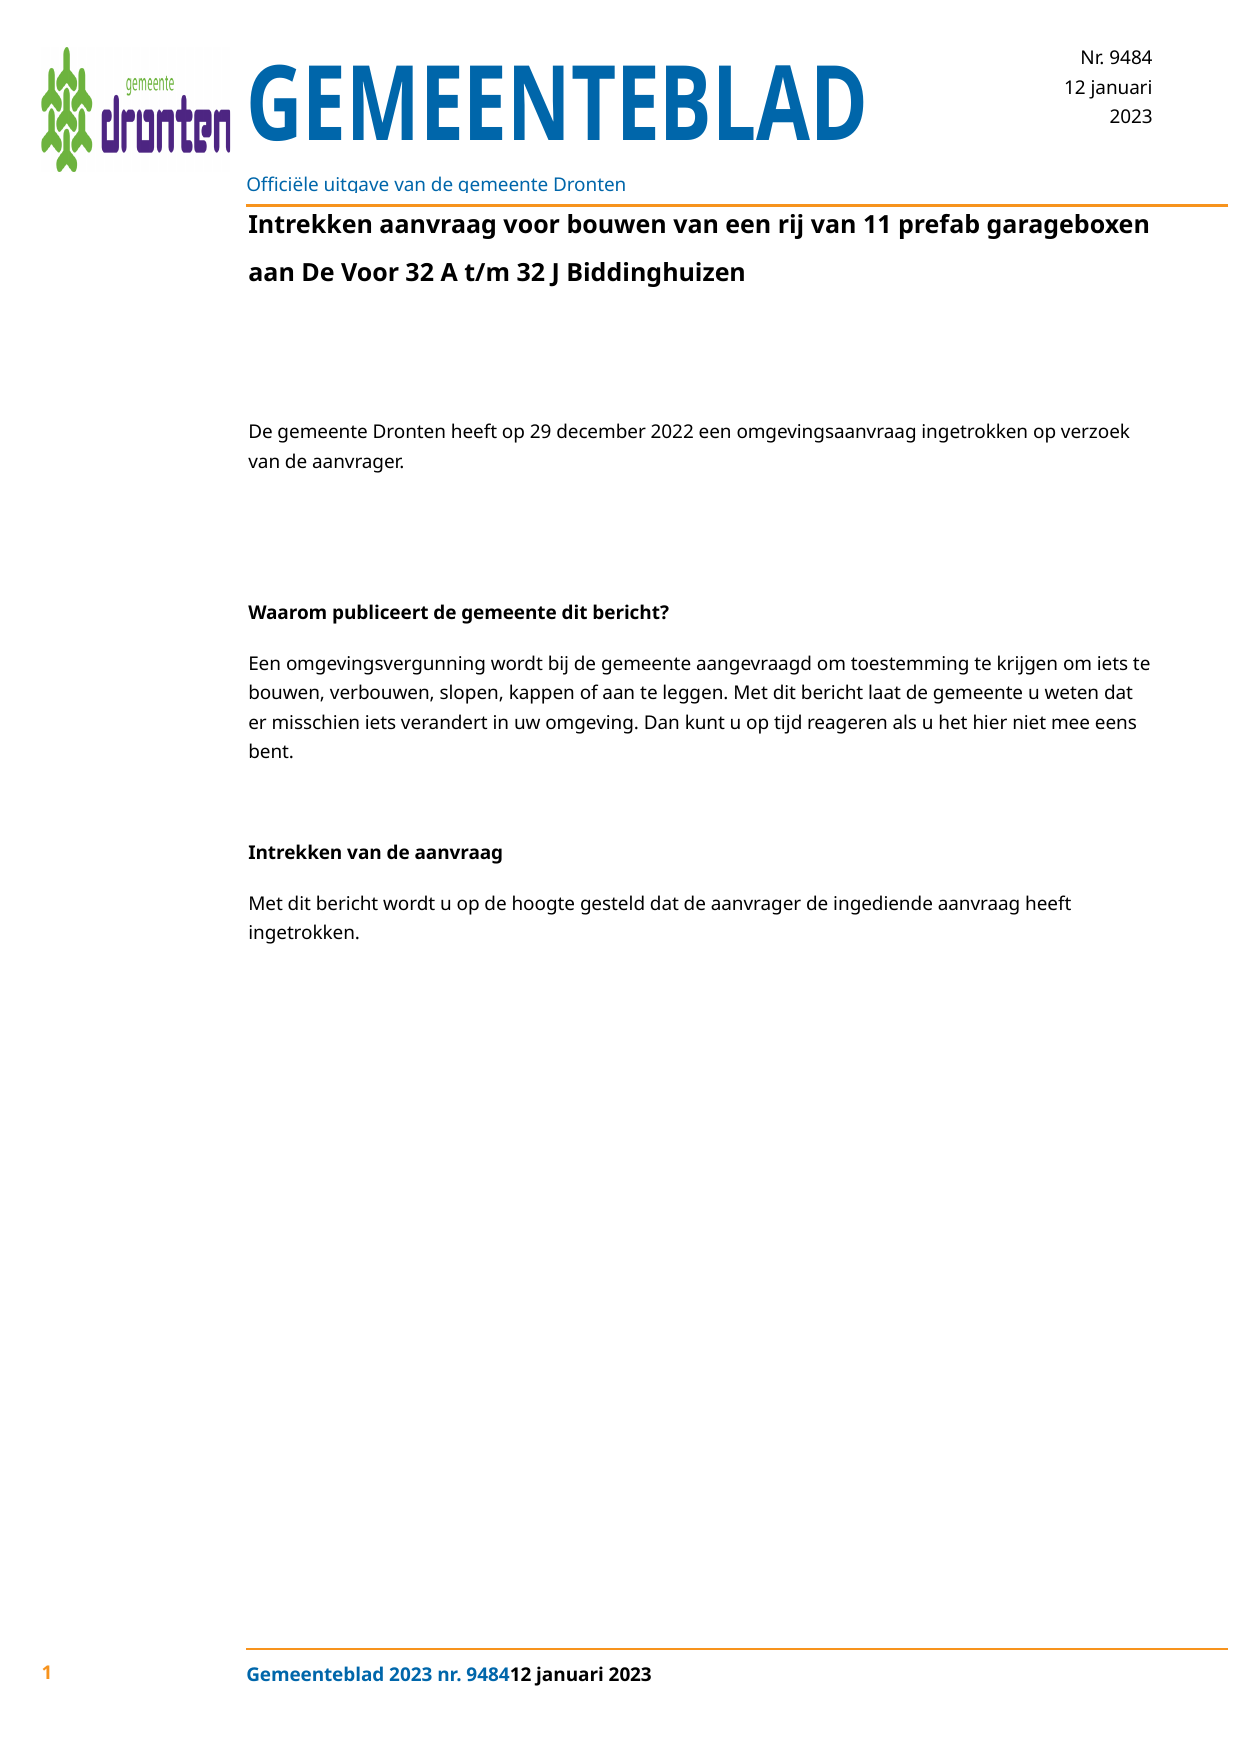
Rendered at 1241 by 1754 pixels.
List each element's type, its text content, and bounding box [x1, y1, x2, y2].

picture [41, 47, 231, 172]
text Met dit bericht wordt u op de hoogte gesteld dat de aanvrager de ingediende aanvraag heeft ingetrokken. [248, 890, 1152, 945]
text De gemeente Dronten heeft op 29 december 2022 een omgevingsaanvraag ingetrokken op verzoek van de aanvrager. [248, 419, 1152, 474]
text Waarom publiceert de gemeente dit bericht? [248, 599, 1152, 625]
text Een omgevingsvergunning wordt bij de gemeente aangevraagd om toestemming te krijgen om iets te bouwen, verbouwen, slopen, kappen of aan te leggen. Met dit bericht laat de gemeente u weten dat er misschien iets verandert in uw omgeving. Dan kunt u op tijd reageren als u het hier niet mee eens bent. [248, 650, 1152, 764]
text Intrekken van de aanvraag [248, 839, 1152, 865]
text Intrekken aanvraag voor bouwen van een rij van 11 prefab garageboxen aan De Voor 32 A t/m 32 J Biddinghuizen [248, 207, 1152, 288]
